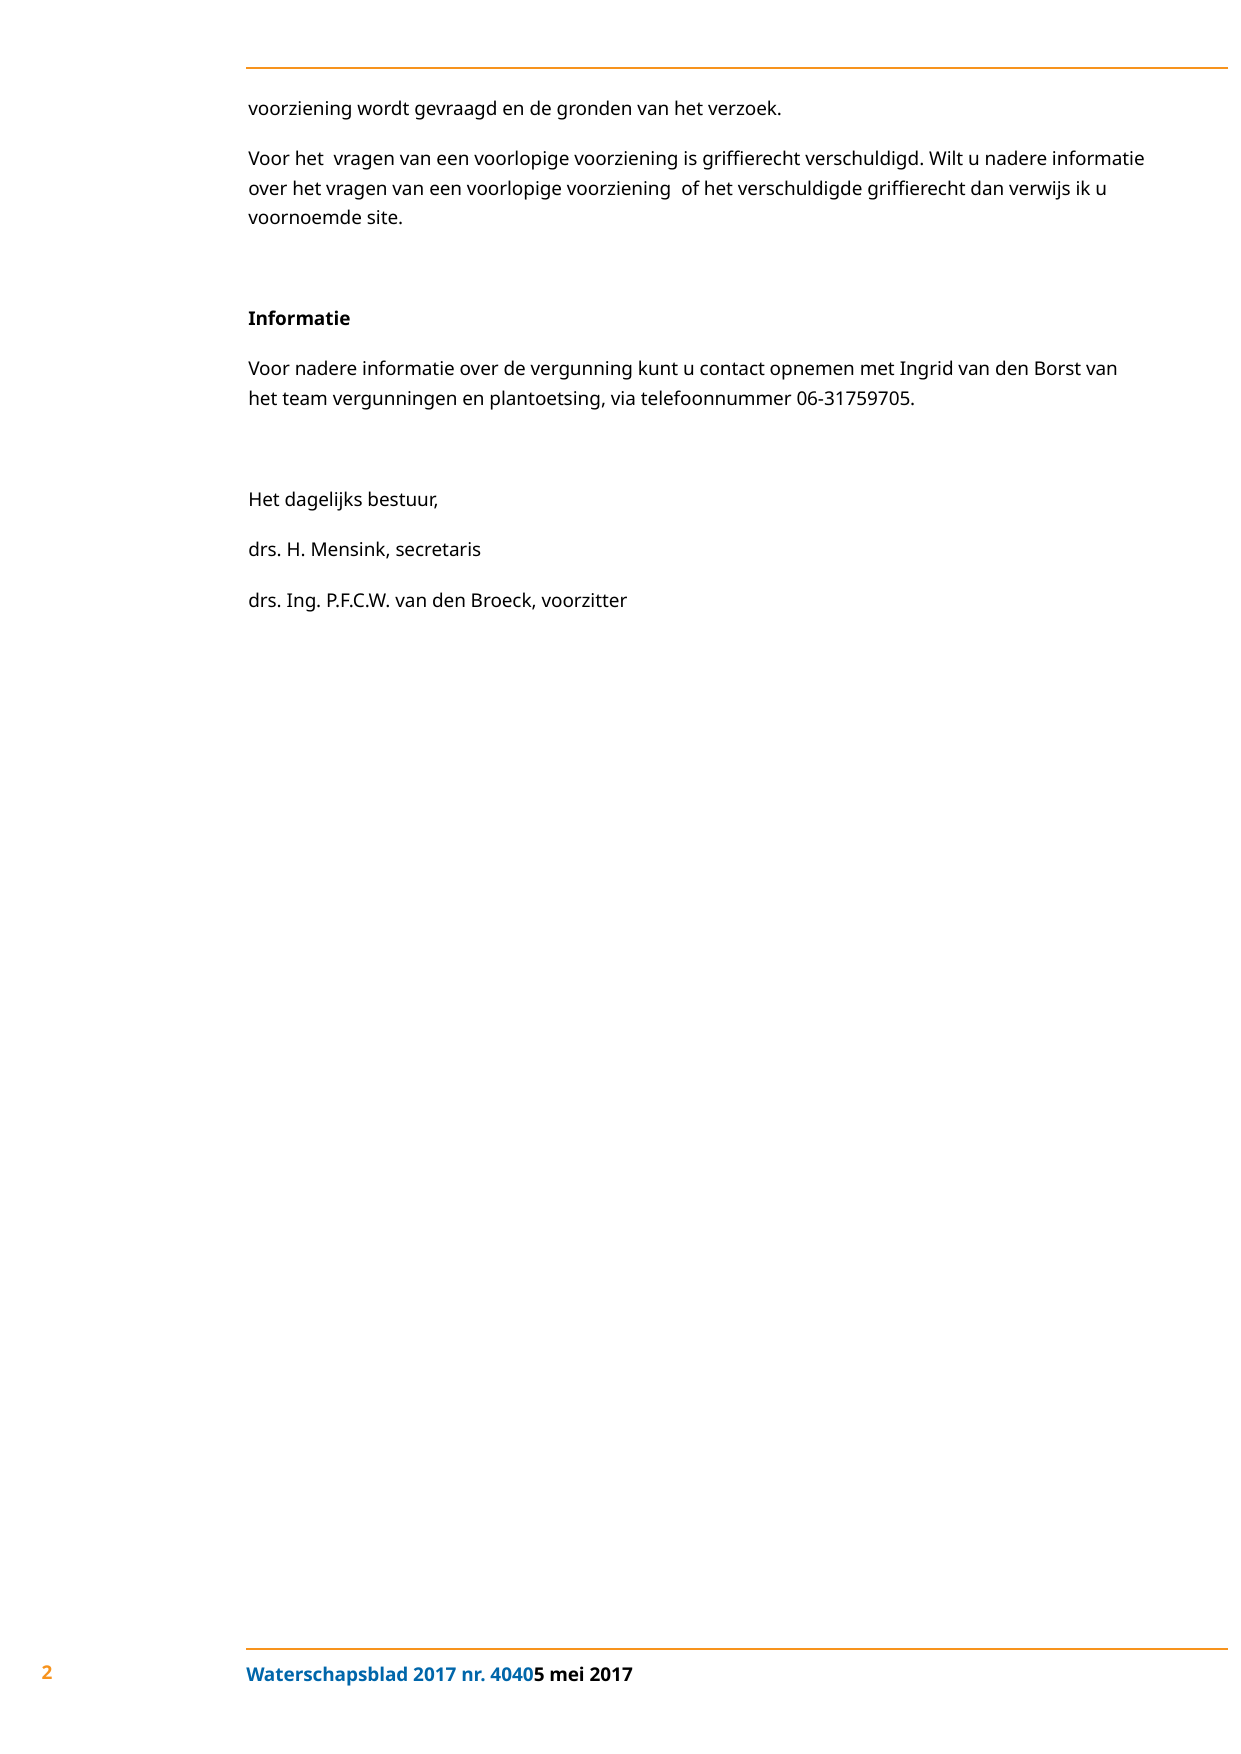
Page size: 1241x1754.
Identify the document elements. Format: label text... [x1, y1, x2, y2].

text voorziening wordt gevraagd en de gronden van het verzoek. [248, 95, 1152, 121]
text Voor het vragen van een voorlopige voorziening is griffierecht verschuldigd. Wilt u nadere informatie over het vragen van een voorlopige voorziening of het verschuldigde griffierecht dan verwijs ik u voornoemde site. [248, 145, 1152, 230]
text Voor nadere informatie over de vergunning kunt u contact opnemen met Ingrid van den Borst van het team vergunningen en plantoetsing, via telefoonnummer 06-31759705. [248, 356, 1152, 411]
picture [41, 47, 231, 172]
text Informatie [248, 305, 1152, 331]
text drs. H. Mensink, secretaris [248, 536, 1152, 562]
text Het dagelijks bestuur, [248, 486, 1152, 512]
text drs. Ing. P.F.C.W. van den Broeck, voorzitter [248, 587, 1152, 613]
